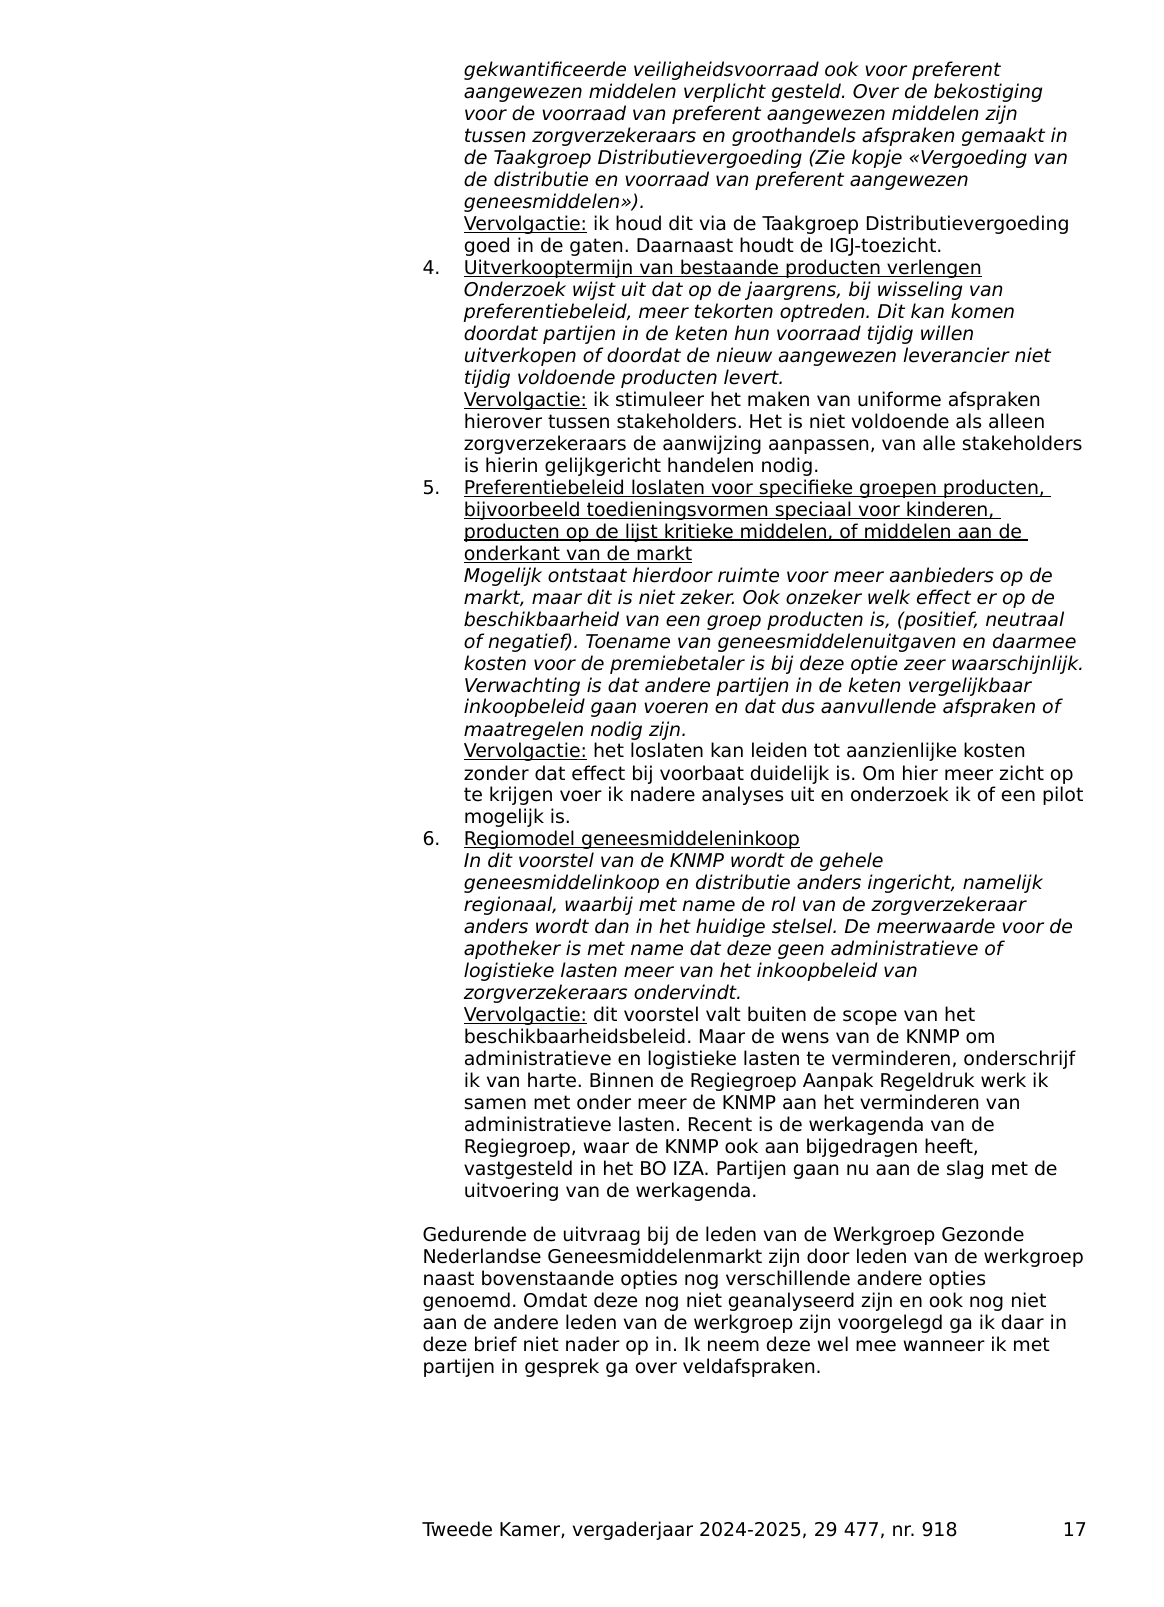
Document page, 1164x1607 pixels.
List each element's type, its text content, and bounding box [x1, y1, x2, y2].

text Vervolgactie: ik houd dit via de Taakgroep Distributievergoeding goed in de gaten. Daarnaast houdt de IGJ-toezicht. [464, 213, 1087, 257]
text 5. Preferentiebeleid loslaten voor specifieke groepen producten, bijvoorbeeld toedieningsvormen speciaal voor kinderen, producten op de lijst kritieke middelen, of middelen aan de onderkant van de markt [422, 477, 1087, 564]
text Onderzoek wijst uit dat op de jaargrens, bij wisseling van preferentiebeleid, meer tekorten optreden. Dit kan komen doordat partijen in de keten hun voorraad tijdig willen uitverkopen of doordat de nieuw aangewezen leverancier niet tijdig voldoende producten levert. [464, 279, 1087, 389]
text Vervolgactie: ik stimuleer het maken van uniforme afspraken hierover tussen stakeholders. Het is niet voldoende als alleen zorgverzekeraars de aanwijzing aanpassen, van alle stakeholders is hierin gelijkgericht handelen nodig. [464, 389, 1087, 477]
text Vervolgactie: dit voorstel valt buiten de scope van het beschikbaarheidsbeleid. Maar de wens van de KNMP om administratieve en logistieke lasten te verminderen, onderschrijf ik van harte. Binnen de Regiegroep Aanpak Regeldruk werk ik samen met onder meer de KNMP aan het verminderen van administratieve lasten. Recent is de werkagenda van de Regiegroep, waar de KNMP ook aan bijgedragen heeft, vastgesteld in het BO IZA. Partijen gaan nu aan de slag met de uitvoering van de werkagenda. [464, 1004, 1087, 1202]
text Mogelijk ontstaat hierdoor ruimte voor meer aanbieders op de markt, maar dit is niet zeker. Ook onzeker welk effect er op de beschikbaarheid van een groep producten is, (positief, neutraal of negatief). Toename van geneesmiddelenuitgaven en daarmee kosten voor de premiebetaler is bij deze optie zeer waarschijnlijk. Verwachting is dat andere partijen in de keten vergelijkbaar inkoopbeleid gaan voeren en dat dus aanvullende afspraken of maatregelen nodig zijn. [464, 564, 1087, 740]
text 4. Uitverkooptermijn van bestaande producten verlengen [422, 257, 1087, 279]
text Gedurende de uitvraag bij de leden van de Werkgroep Gezonde Nederlandse Geneesmiddelenmarkt zijn door leden van de werkgroep naast bovenstaande opties nog verschillende andere opties genoemd. Omdat deze nog niet geanalyseerd zijn en ook nog niet aan de andere leden van de werkgroep zijn voorgelegd ga ik daar in deze brief niet nader op in. Ik neem deze wel mee wanneer ik met partijen in gesprek ga over veldafspraken. [422, 1224, 1087, 1378]
text In dit voorstel van de KNMP wordt de gehele geneesmiddelinkoop en distributie anders ingericht, namelijk regionaal, waarbij met name de rol van de zorgverzekeraar anders wordt dan in het huidige stelsel. De meerwaarde voor de apotheker is met name dat deze geen administratieve of logistieke lasten meer van het inkoopbeleid van zorgverzekeraars ondervindt. [464, 850, 1087, 1004]
text Vervolgactie: het loslaten kan leiden tot aanzienlijke kosten zonder dat effect bij voorbaat duidelijk is. Om hier meer zicht op te krijgen voer ik nadere analyses uit en onderzoek ik of een pilot mogelijk is. [464, 740, 1087, 828]
text gekwantificeerde veiligheidsvoorraad ook voor preferent aangewezen middelen verplicht gesteld. Over de bekostiging voor de voorraad van preferent aangewezen middelen zijn tussen zorgverzekeraars en groothandels afspraken gemaakt in de Taakgroep Distributievergoeding (Zie kopje «Vergoeding van de distributie en voorraad van preferent aangewezen geneesmiddelen»). [464, 59, 1087, 213]
text 6. Regiomodel geneesmiddeleninkoop [422, 828, 1087, 850]
